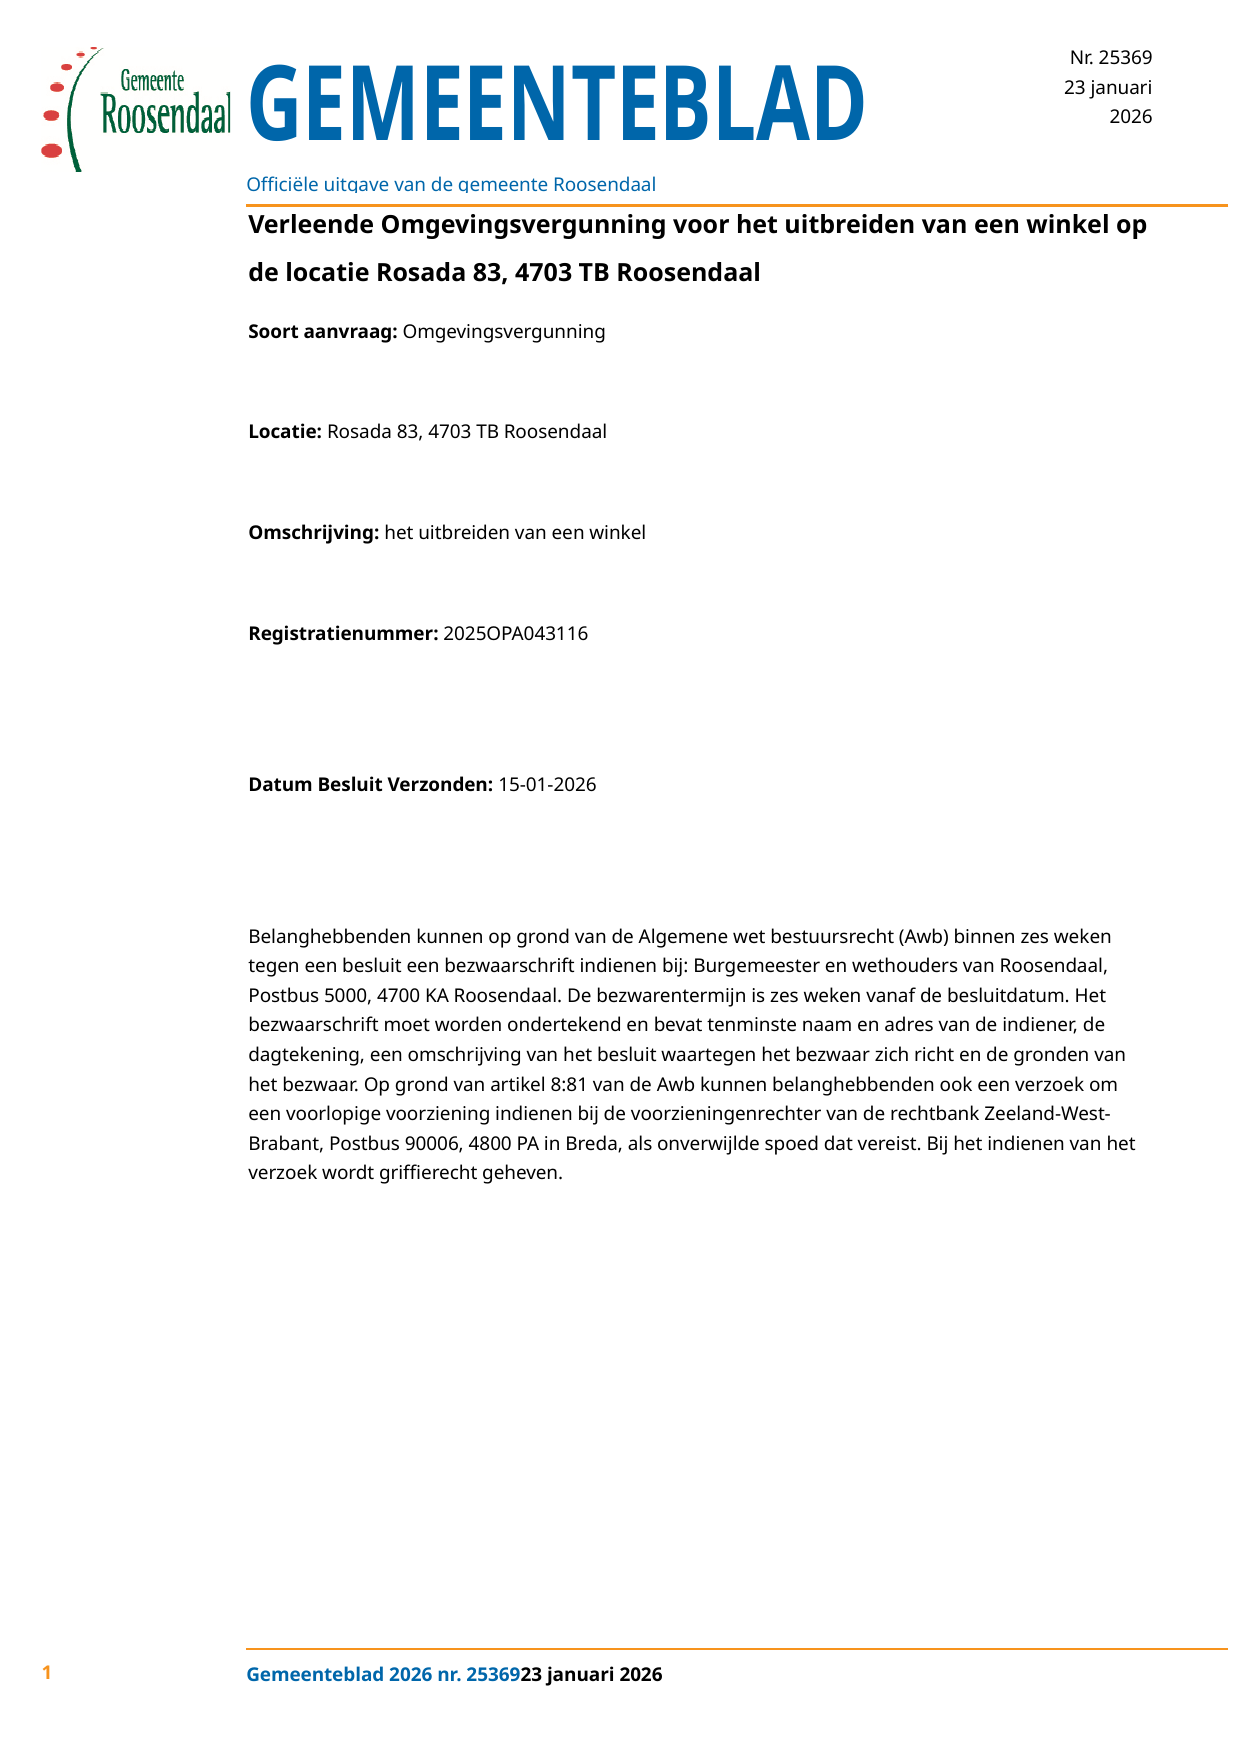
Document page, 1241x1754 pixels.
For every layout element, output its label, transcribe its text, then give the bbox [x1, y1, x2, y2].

text Locatie: Rosada 83, 4703 TB Roosendaal [248, 419, 1152, 444]
text Omschrijving: het uitbreiden van een winkel [248, 519, 1152, 545]
picture [41, 47, 231, 172]
text Datum Besluit Verzonden: 15-01-2026 [248, 772, 1152, 797]
text Belanghebbenden kunnen op grond van de Algemene wet bestuursrecht (Awb) binnen zes weken tegen een besluit een bezwaarschrift indienen bij: Burgemeester en wethouders van Roosendaal, Postbus 5000, 4700 KA Roosendaal. De bezwarentermijn is zes weken vanaf de besluitdatum. Het bezwaarschrift moet worden ondertekend en bevat tenminste naam en adres van de indiener, de dagtekening, een omschrijving van het besluit waartegen het bezwaar zich richt en de gronden van het bezwaar. Op grond van artikel 8:81 van de Awb kunnen belanghebbenden ook een verzoek om een voorlopige voorziening indienen bij de voorzieningenrechter van de rechtbank Zeeland-West-Brabant, Postbus 90006, 4800 PA in Breda, als onverwijlde spoed dat vereist. Bij het indienen van het verzoek wordt griffierecht geheven. [248, 923, 1152, 1185]
text Registratienummer: 2025OPA043116 [248, 620, 1152, 646]
text Soort aanvraag: Omgevingsvergunning [248, 318, 1152, 344]
text Verleende Omgevingsvergunning voor het uitbreiden van een winkel op de locatie Rosada 83, 4703 TB Roosendaal [248, 207, 1152, 288]
